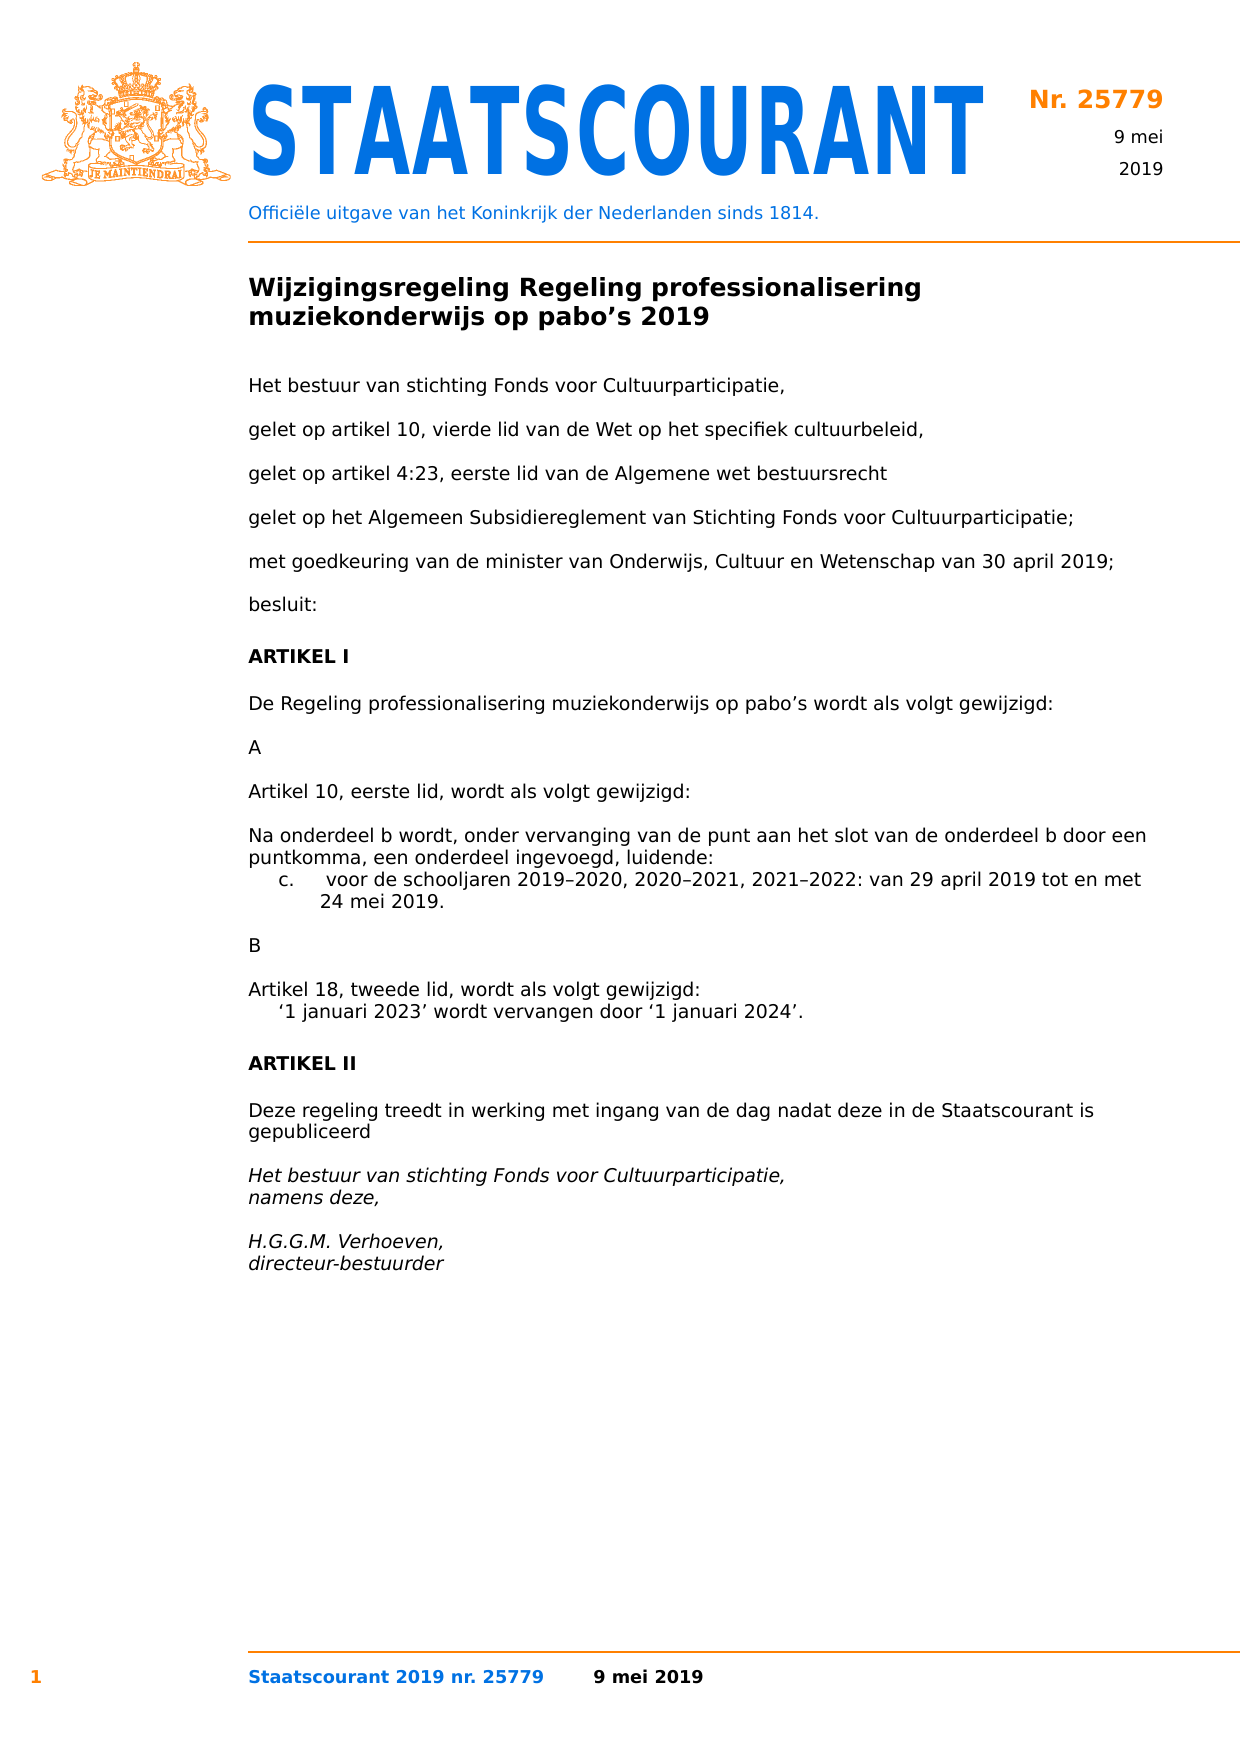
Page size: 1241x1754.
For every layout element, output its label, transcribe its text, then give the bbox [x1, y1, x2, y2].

text c. voor de schooljaren 2019–2020, 2020–2021, 2021–2022: van 29 april 2019 tot en met 24 mei 2019. [278, 869, 1163, 913]
picture [41, 62, 231, 186]
text gelet op artikel 10, vierde lid van de Wet op het specifiek cultuurbeleid, [248, 419, 1163, 441]
table_cell Officiële uitgave van het Koninkrijk der Nederlanden sinds 1814. [248, 203, 1240, 241]
text gelet op het Algemeen Subsidiereglement van Stichting Fonds voor Cultuurparticipatie; [248, 507, 1163, 529]
text gelet op artikel 4:23, eerste lid van de Algemene wet bestuursrecht [248, 463, 1163, 485]
text Het bestuur van stichting Fonds voor Cultuurparticipatie, namens deze, H.G.G.M. Verhoeven, directeur-bestuurder [248, 1165, 1163, 1275]
table_header Nr. 25779 [998, 62, 1240, 121]
subtitle Wijzigingsregeling Regeling professionalisering muziekonderwijs op pabo’s 2019 [248, 273, 1163, 331]
text B [248, 935, 1163, 957]
table_cell 2019 [998, 153, 1240, 203]
text De Regeling professionalisering muziekonderwijs op pabo’s wordt als volgt gewijzigd: [248, 693, 1163, 715]
table_header STAATSCOURANT [248, 62, 998, 203]
text Artikel 10, eerste lid, wordt als volgt gewijzigd: [248, 781, 1163, 803]
text Deze regeling treedt in werking met ingang van de dag nadat deze in de Staatscourant is gepubliceerd [248, 1099, 1163, 1143]
text Het bestuur van stichting Fonds voor Cultuurparticipatie, [248, 375, 1163, 397]
text A [248, 737, 1163, 759]
subtitle ARTIKEL I [248, 646, 1163, 668]
text ‘1 januari 2023’ wordt vervangen door ‘1 januari 2024’. [278, 1001, 1163, 1022]
table_cell 9 mei [998, 121, 1240, 153]
text met goedkeuring van de minister van Onderwijs, Cultuur en Wetenschap van 30 april 2019; [248, 551, 1163, 572]
text besluit: [248, 594, 1163, 616]
text Na onderdeel b wordt, onder vervanging van de punt aan het slot van de onderdeel b door een puntkomma, een onderdeel ingevoegd, luidende: [248, 825, 1163, 869]
text Artikel 18, tweede lid, wordt als volgt gewijzigd: [248, 978, 1163, 1001]
table_header [25, 62, 248, 241]
subtitle ARTIKEL II [248, 1052, 1163, 1074]
